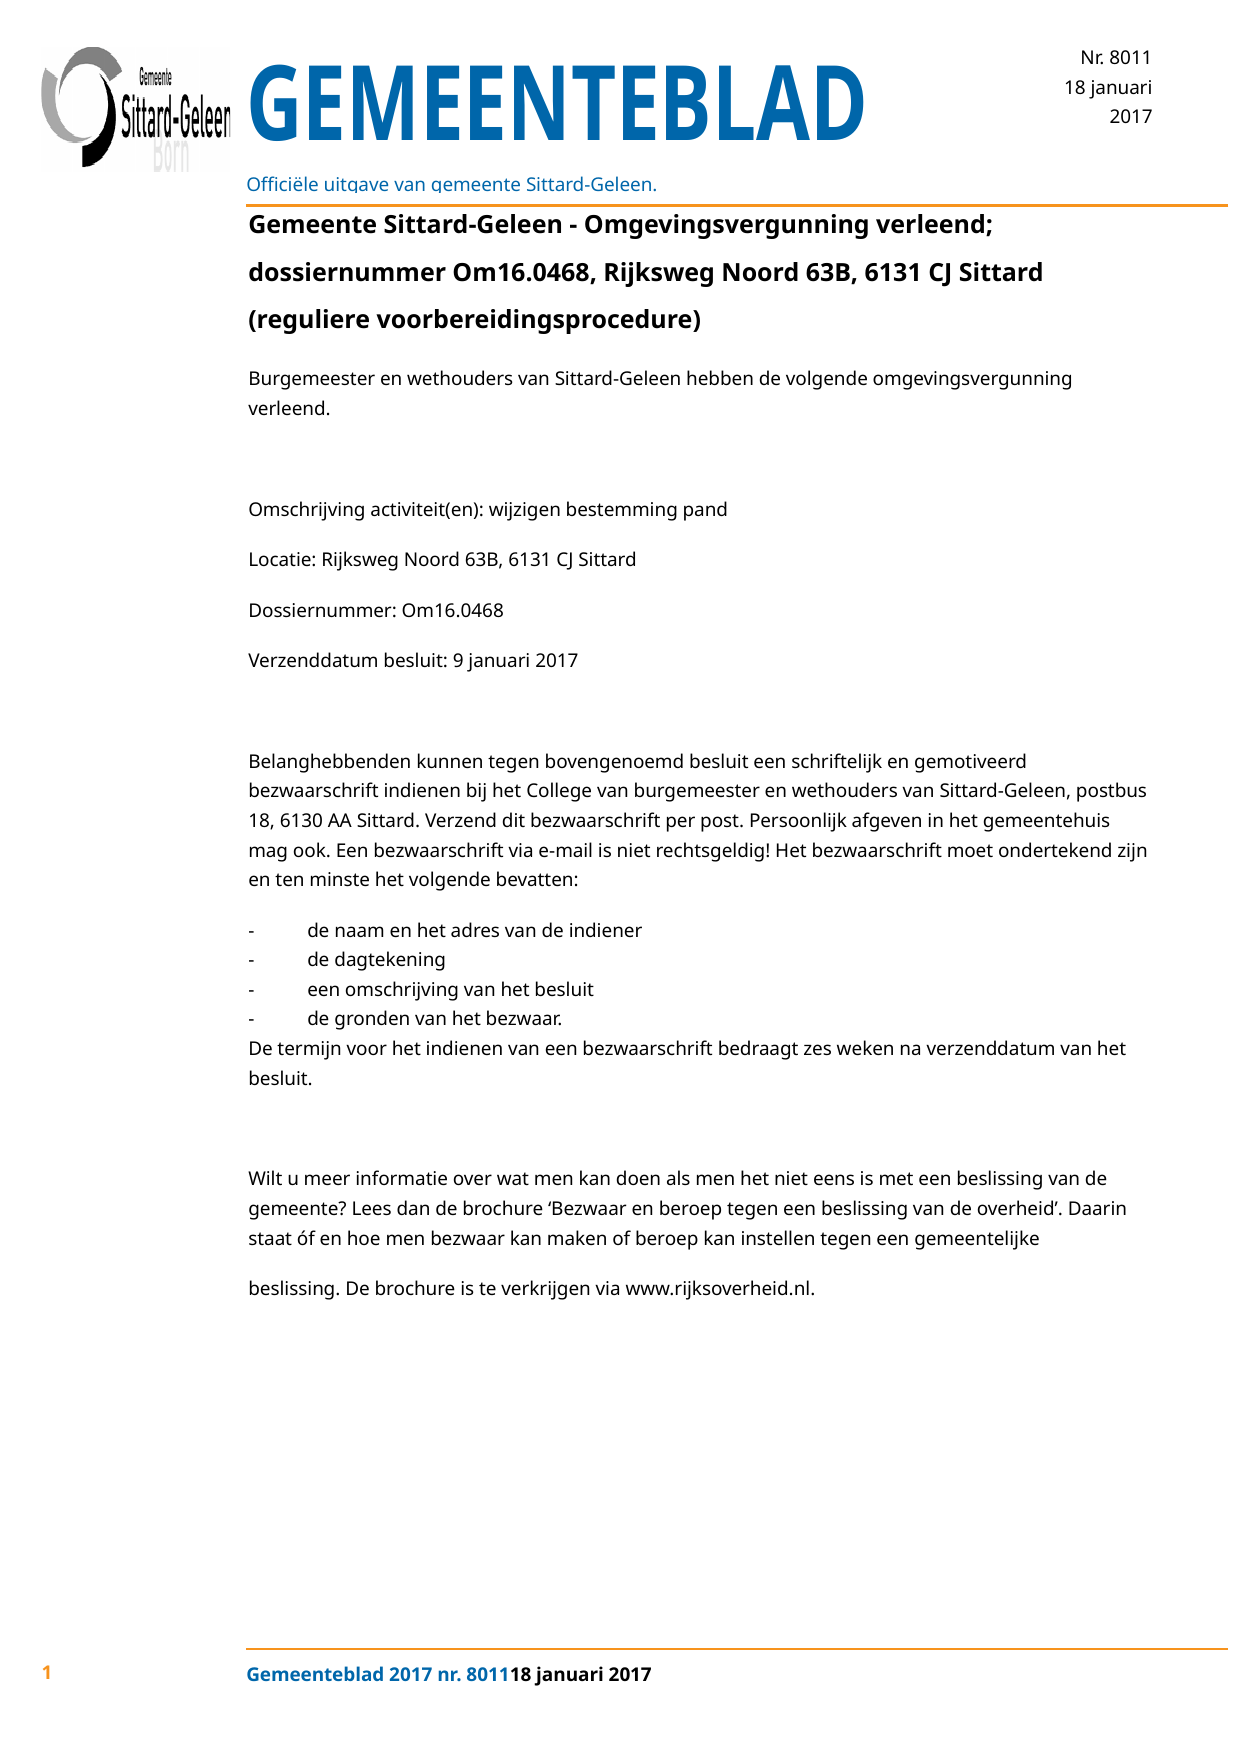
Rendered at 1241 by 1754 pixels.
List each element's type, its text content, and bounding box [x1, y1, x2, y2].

list een omschrijving van het besluit [248, 976, 1152, 1002]
list de dagtekening [248, 946, 1152, 972]
list de gronden van het bezwaar. [248, 1006, 1152, 1031]
picture [41, 47, 231, 172]
text beslissing. De brochure is te verkrijgen via www.rijksoverheid.nl. [248, 1275, 1152, 1301]
text Gemeente Sittard-Geleen - Omgevingsvergunning verleend; dossiernummer Om16.0468, Rijksweg Noord 63B, 6131 CJ Sittard (reguliere voorbereidingsprocedure) [248, 207, 1152, 336]
text Burgemeester en wethouders van Sittard-Geleen hebben de volgende omgevingsvergunning verleend. [248, 366, 1152, 421]
text De termijn voor het indienen van een bezwaarschrift bedraagt zes weken na verzenddatum van het besluit. [248, 1035, 1152, 1090]
text Verzenddatum besluit: 9 januari 2017 [248, 647, 1152, 673]
text Belanghebbenden kunnen tegen bovengenoemd besluit een schriftelijk en gemotiveerd bezwaarschrift indienen bij het College van burgemeester en wethouders van Sittard-Geleen, postbus 18, 6130 AA Sittard. Verzend dit bezwaarschrift per post. Persoonlijk afgeven in het gemeentehuis mag ook. Een bezwaarschrift via e-mail is niet rechtsgeldig! Het bezwaarschrift moet ondertekend zijn en ten minste het volgende bevatten: [248, 748, 1152, 892]
list de naam en het adres van de indiener [248, 917, 1152, 942]
text Omschrijving activiteit(en): wijzigen bestemming pand [248, 496, 1152, 522]
text Dossiernummer: Om16.0468 [248, 597, 1152, 622]
text Wilt u meer informatie over wat men kan doen als men het niet eens is met een beslissing van de gemeente? Lees dan de brochure ‘Bezwaar en beroep tegen een beslissing van de overheid’. Daarin staat óf en hoe men bezwaar kan maken of beroep kan instellen tegen een gemeentelijke [248, 1166, 1152, 1250]
text Locatie: Rijksweg Noord 63B, 6131 CJ Sittard [248, 546, 1152, 572]
